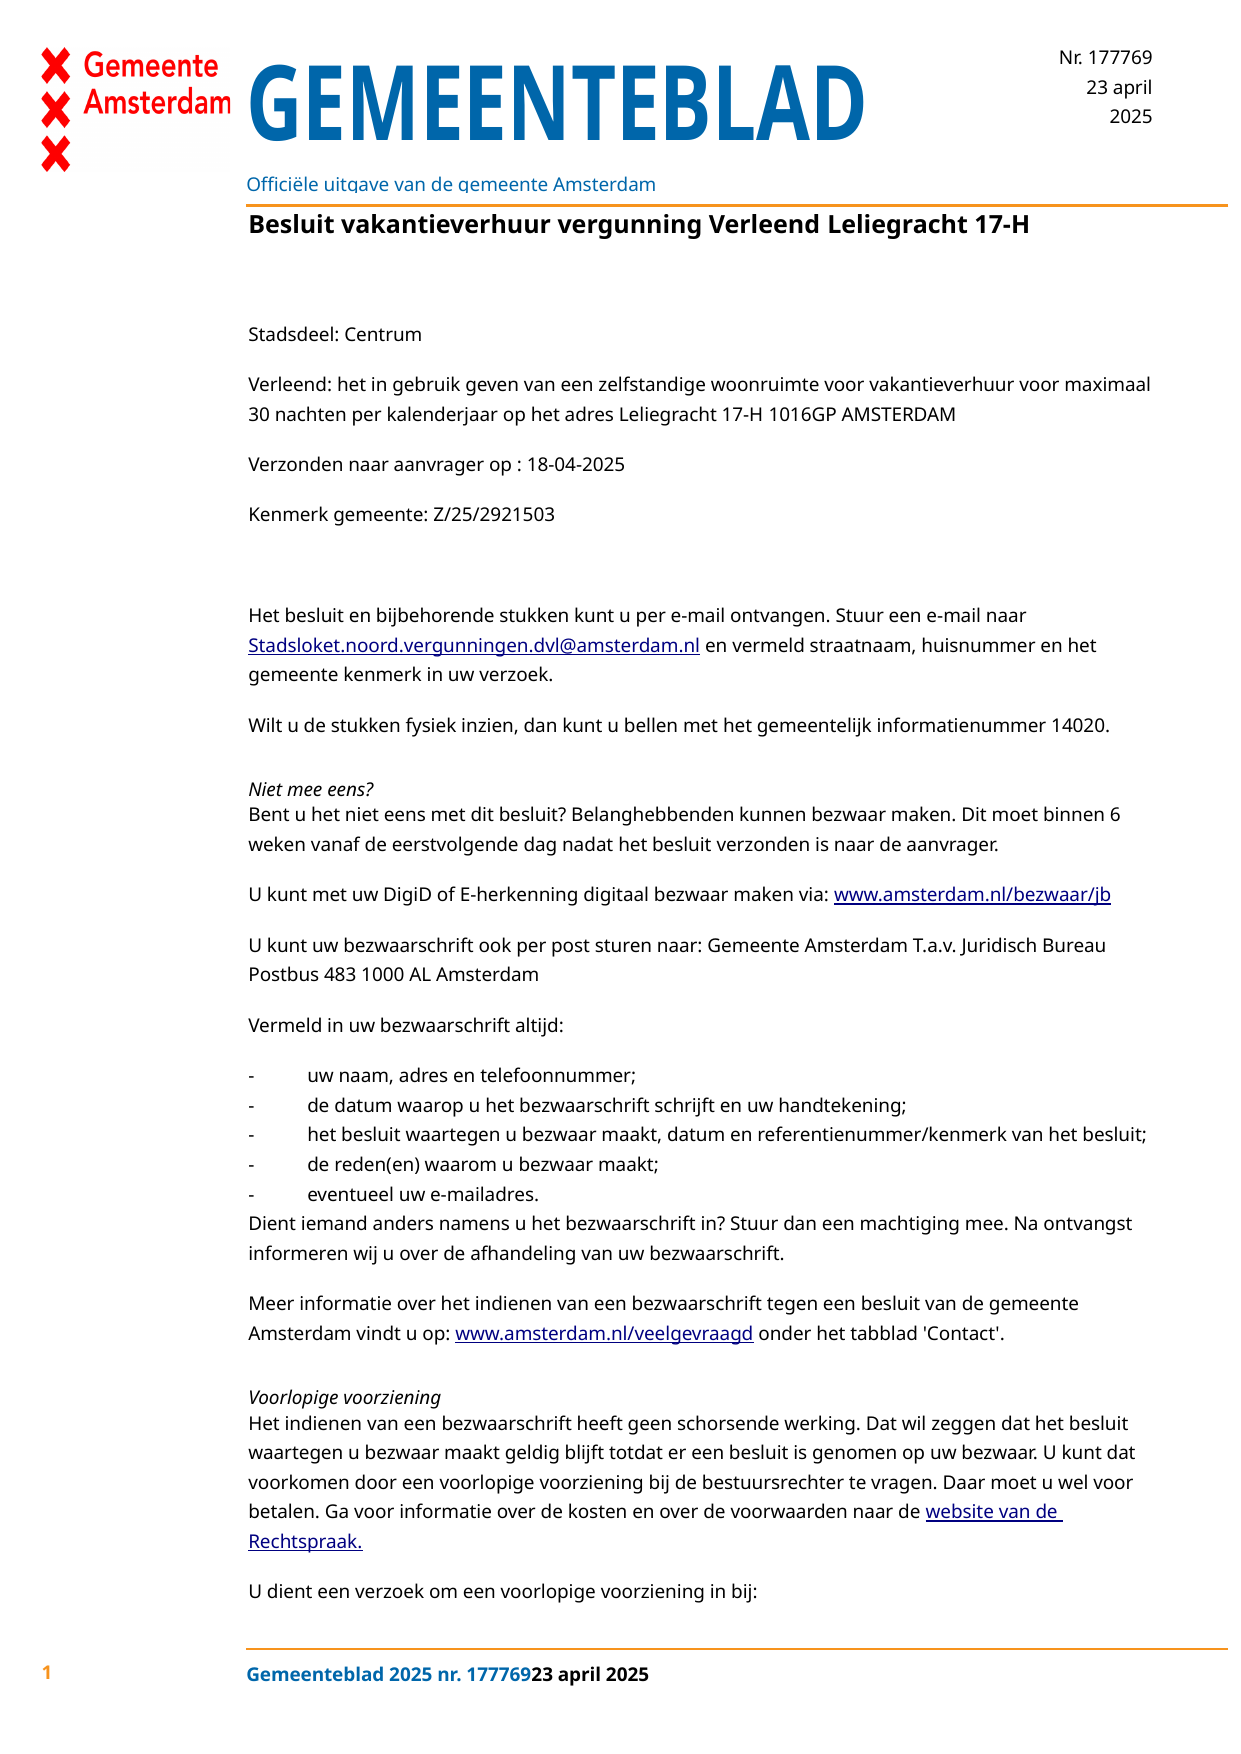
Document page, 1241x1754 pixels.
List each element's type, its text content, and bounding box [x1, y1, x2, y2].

text U kunt met uw DigiD of E-herkenning digitaal bezwaar maken via: www.amsterdam.nl/bezwaar/jb [248, 882, 1152, 907]
text Niet mee eens? [248, 776, 1152, 802]
text Verzonden naar aanvrager op : 18-04-2025 [248, 451, 1152, 477]
text Het indienen van een bezwaarschrift heeft geen schorsende werking. Dat wil zeggen dat het besluit waartegen u bezwaar maakt geldig blijft totdat er een besluit is genomen op uw bezwaar. U kunt dat voorkomen door een voorlopige voorziening bij de bestuursrechter te vragen. Daar moet u wel voor betalen. Ga voor informatie over de kosten en over de voorwaarden naar de website van de Rechtspraak. [248, 1410, 1152, 1554]
text U dient een verzoek om een voorlopige voorziening in bij: [248, 1578, 1152, 1604]
list de datum waarop u het bezwaarschrift schrijft en uw handtekening; [248, 1092, 1152, 1118]
picture [41, 47, 231, 172]
text Wilt u de stukken fysiek inzien, dan kunt u bellen met het gemeentelijk informatienummer 14020. [248, 712, 1152, 738]
text Bent u het niet eens met dit besluit? Belanghebbenden kunnen bezwaar maken. Dit moet binnen 6 weken vanaf de eerstvolgende dag nadat het besluit verzonden is naar de aanvrager. [248, 802, 1152, 857]
list het besluit waartegen u bezwaar maakt, datum en referentienummer/kenmerk van het besluit; [248, 1122, 1152, 1147]
text Vermeld in uw bezwaarschrift altijd: [248, 1012, 1152, 1038]
text Voorlopige voorziening [248, 1384, 1152, 1410]
text Het besluit en bijbehorende stukken kunt u per e-mail ontvangen. Stuur een e-mail naar Stadsloket.noord.vergunningen.dvl@amsterdam.nl en vermeld straatnaam, huisnummer en het gemeente kenmerk in uw verzoek. [248, 602, 1152, 687]
text Meer informatie over het indienen van een bezwaarschrift tegen een besluit van de gemeente Amsterdam vindt u op: www.amsterdam.nl/veelgevraagd onder het tabblad 'Contact'. [248, 1290, 1152, 1346]
list uw naam, adres en telefoonnummer; [248, 1062, 1152, 1088]
text Kenmerk gemeente: Z/25/2921503 [248, 502, 1152, 527]
text Dient iemand anders namens u het bezwaarschrift in? Stuur dan een machtiging mee. Na ontvangst informeren wij u over de afhandeling van uw bezwaarschrift. [248, 1210, 1152, 1266]
list eventueel uw e-mailadres. [248, 1181, 1152, 1207]
text Verleend: het in gebruik geven van een zelfstandige woonruimte voor vakantieverhuur voor maximaal 30 nachten per kalenderjaar op het adres Leliegracht 17-H 1016GP AMSTERDAM [248, 371, 1152, 426]
list de reden(en) waarom u bezwaar maakt; [248, 1151, 1152, 1177]
text Besluit vakantieverhuur vergunning Verleend Leliegracht 17-H [248, 207, 1152, 241]
text U kunt uw bezwaarschrift ook per post sturen naar: Gemeente Amsterdam T.a.v. Juridisch Bureau Postbus 483 1000 AL Amsterdam [248, 932, 1152, 987]
text Stadsdeel: Centrum [248, 321, 1152, 346]
